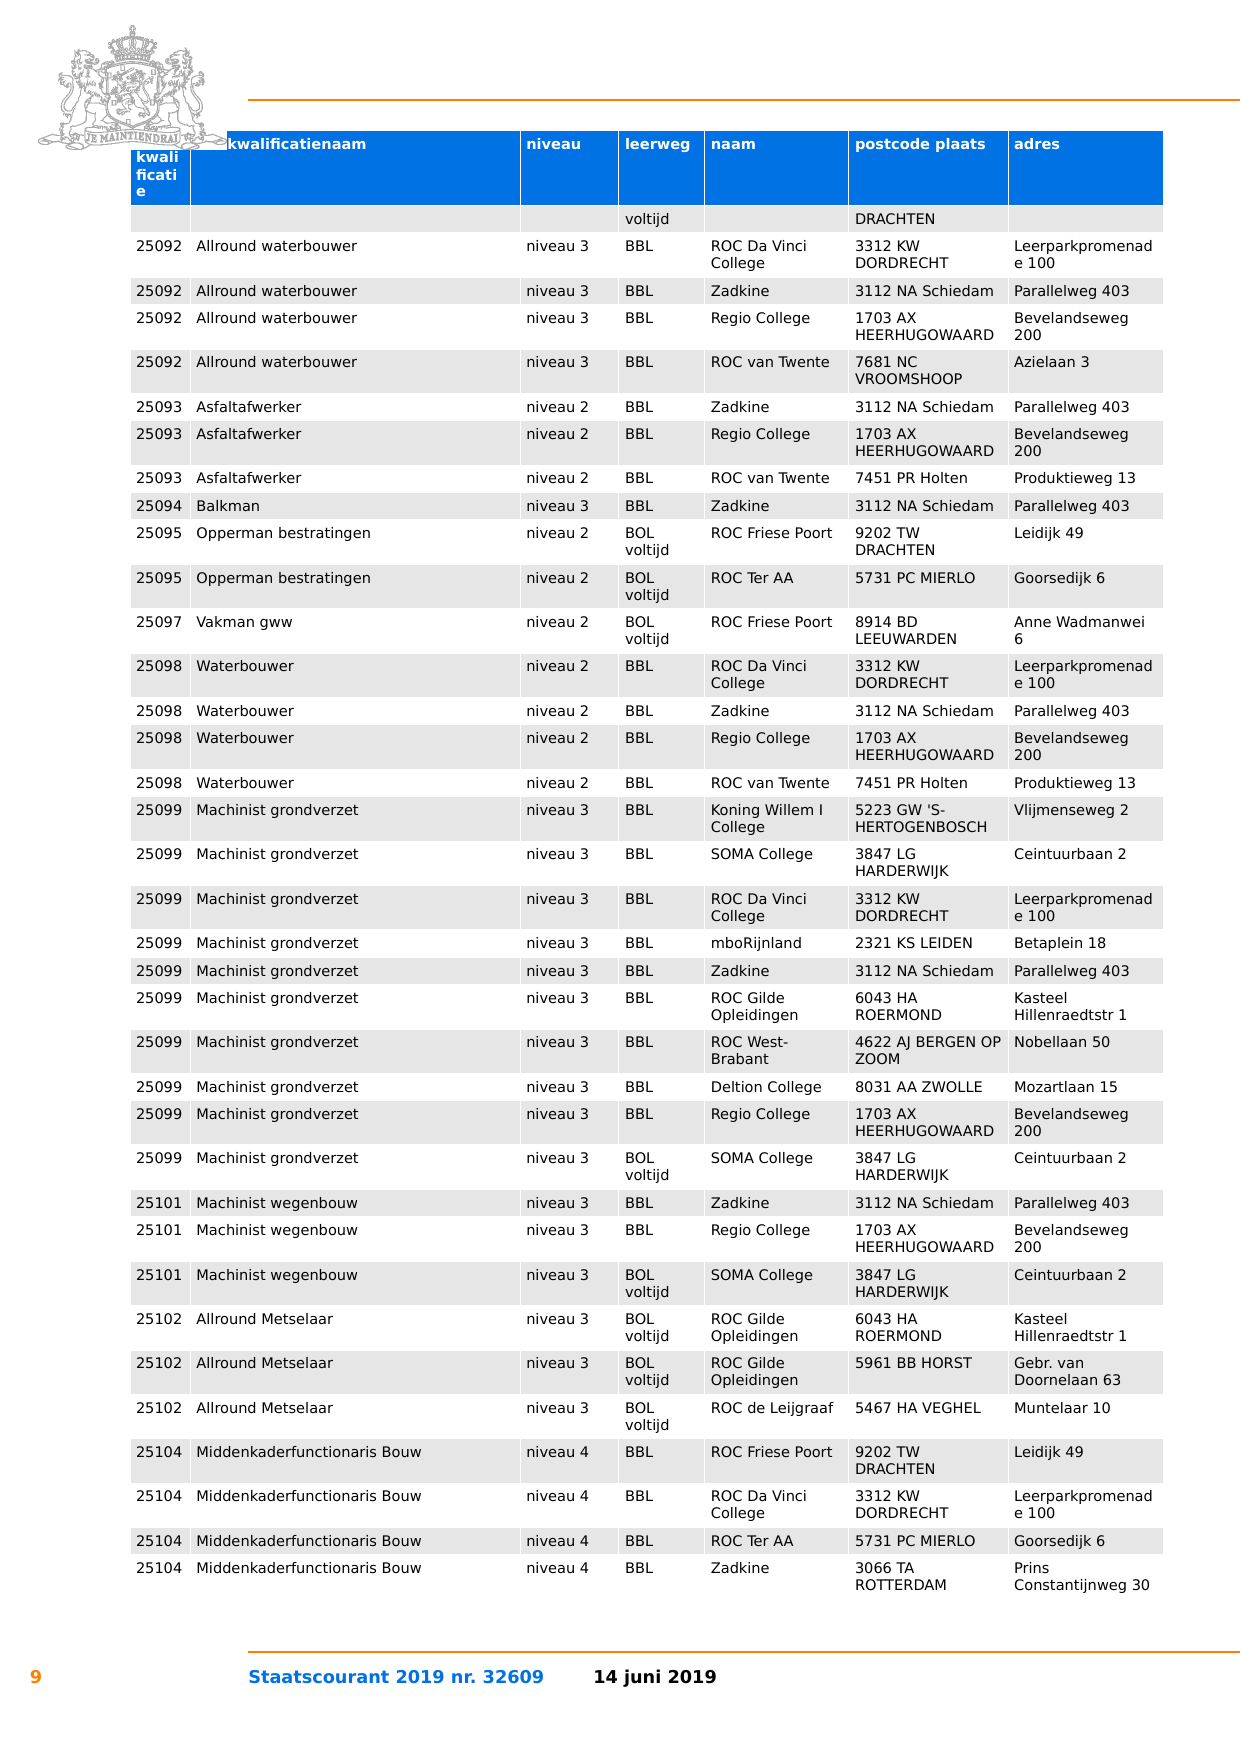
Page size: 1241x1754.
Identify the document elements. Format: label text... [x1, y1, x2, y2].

table_cell niveau 4 [521, 1484, 618, 1527]
table_cell Regio College [705, 725, 848, 769]
table_cell 25097 [131, 609, 190, 653]
table_cell BOL voltijd [619, 1351, 704, 1394]
table_cell Zadkine [705, 493, 848, 519]
table_cell 25093 [131, 466, 190, 492]
table_cell niveau 2 [521, 654, 618, 697]
table_cell Middenkaderfunctionaris Bouw [191, 1555, 520, 1599]
table_cell Bevelandseweg 200 [1009, 1218, 1163, 1261]
table_cell niveau 3 [521, 1101, 618, 1144]
table_cell Machinist grondverzet [191, 1146, 520, 1189]
table_cell Parallelweg 403 [1009, 278, 1163, 304]
table_cell Leidijk 49 [1009, 521, 1163, 564]
table_cell 9202 TW DRACHTEN [849, 521, 1008, 564]
table_cell Allround Metselaar [191, 1351, 520, 1394]
table_cell ROC Da Vinci College [705, 1484, 848, 1527]
table_cell BBL [619, 985, 704, 1028]
table_cell niveau 3 [521, 1190, 618, 1216]
table_cell Leidijk 49 [1009, 1439, 1163, 1483]
table_cell niveau 3 [521, 958, 618, 984]
table_cell Waterbouwer [191, 698, 520, 724]
table_cell 3112 NA Schiedam [849, 698, 1008, 724]
table_cell 25099 [131, 1074, 190, 1100]
table_cell niveau 2 [521, 770, 618, 796]
table_cell Opperman bestratingen [191, 521, 520, 564]
table_cell Regio College [705, 305, 848, 348]
table_cell 3847 LG HARDERWIJK [849, 1262, 1008, 1305]
table_cell BBL [619, 1218, 704, 1261]
table_cell 3112 NA Schiedam [849, 278, 1008, 304]
table_cell Machinist wegenbouw [191, 1190, 520, 1216]
table_cell Machinist grondverzet [191, 958, 520, 984]
table_cell niveau 3 [521, 1262, 618, 1305]
table_cell niveau 4 [521, 1439, 618, 1483]
table_cell Zadkine [705, 958, 848, 984]
table_cell 25102 [131, 1306, 190, 1349]
table_header niveau [521, 131, 618, 205]
table_cell 25092 [131, 350, 190, 393]
table_cell BOL voltijd [619, 1395, 704, 1438]
table_cell Zadkine [705, 394, 848, 420]
table_cell Asfaltafwerker [191, 421, 520, 465]
table_cell niveau 3 [521, 1351, 618, 1394]
table_cell BBL [619, 1074, 704, 1100]
table_cell ROC Da Vinci College [705, 234, 848, 277]
table_cell 8914 BD LEEUWARDEN [849, 609, 1008, 653]
table_cell 3847 LG HARDERWIJK [849, 1146, 1008, 1189]
table_cell BBL [619, 1528, 704, 1554]
table_cell BOL voltijd [619, 1262, 704, 1305]
table_cell 25104 [131, 1484, 190, 1527]
table_cell Machinist grondverzet [191, 886, 520, 929]
table_cell [705, 206, 848, 232]
table_cell 6043 HA ROERMOND [849, 985, 1008, 1028]
table_cell ROC Friese Poort [705, 609, 848, 653]
table_cell 25098 [131, 770, 190, 796]
table_cell ROC Ter AA [705, 565, 848, 608]
table_cell Produktieweg 13 [1009, 770, 1163, 796]
table_cell Allround waterbouwer [191, 350, 520, 393]
table_cell niveau 3 [521, 278, 618, 304]
table_cell Bevelandseweg 200 [1009, 1101, 1163, 1144]
table_cell 7451 PR Holten [849, 466, 1008, 492]
table_cell Vlijmenseweg 2 [1009, 797, 1163, 841]
table_cell niveau 3 [521, 350, 618, 393]
table_cell Azielaan 3 [1009, 350, 1163, 393]
table_cell Waterbouwer [191, 654, 520, 697]
table_cell BOL voltijd [619, 609, 704, 653]
table_cell Produktieweg 13 [1009, 466, 1163, 492]
table_cell Zadkine [705, 1555, 848, 1599]
table_cell Leerparkpromenade 100 [1009, 234, 1163, 277]
table_cell Machinist wegenbouw [191, 1262, 520, 1305]
table_cell BBL [619, 1439, 704, 1483]
table_cell [521, 206, 618, 232]
table_cell niveau 3 [521, 493, 618, 519]
table_cell niveau 3 [521, 1074, 618, 1100]
table_cell BBL [619, 421, 704, 465]
table_cell Kasteel Hillenraedtstr 1 [1009, 1306, 1163, 1349]
table_cell 25101 [131, 1262, 190, 1305]
table_cell 8031 AA ZWOLLE [849, 1074, 1008, 1100]
table_cell niveau 3 [521, 1395, 618, 1438]
table_cell 1703 AX HEERHUGOWAARD [849, 1101, 1008, 1144]
table_cell BBL [619, 1484, 704, 1527]
table_cell BBL [619, 1030, 704, 1073]
table_cell 1703 AX HEERHUGOWAARD [849, 725, 1008, 769]
table_cell BBL [619, 770, 704, 796]
table_cell BOL voltijd [619, 1306, 704, 1349]
table_cell ROC van Twente [705, 466, 848, 492]
table_cell 25093 [131, 394, 190, 420]
table_cell niveau 2 [521, 725, 618, 769]
table_cell 25092 [131, 305, 190, 348]
table_cell BOL voltijd [619, 521, 704, 564]
table_cell 25099 [131, 886, 190, 929]
table_cell 25101 [131, 1190, 190, 1216]
table_cell Waterbouwer [191, 725, 520, 769]
table_cell niveau 3 [521, 930, 618, 957]
table_cell Machinist wegenbouw [191, 1218, 520, 1261]
table_cell BOL voltijd [619, 1146, 704, 1189]
table_cell ROC Da Vinci College [705, 886, 848, 929]
table_cell niveau 3 [521, 886, 618, 929]
table_cell ROC Da Vinci College [705, 654, 848, 697]
table_cell Ceintuurbaan 2 [1009, 1262, 1163, 1305]
table_cell niveau 3 [521, 1306, 618, 1349]
table_cell niveau 4 [521, 1528, 618, 1554]
table_cell Regio College [705, 1218, 848, 1261]
table_cell Zadkine [705, 698, 848, 724]
table_cell niveau 3 [521, 985, 618, 1028]
table_cell niveau 3 [521, 1146, 618, 1189]
table_cell 25098 [131, 725, 190, 769]
table_cell Anne Wadmanwei 6 [1009, 609, 1163, 653]
table_cell Middenkaderfunctionaris Bouw [191, 1439, 520, 1483]
table_cell Machinist grondverzet [191, 842, 520, 885]
table_cell 1703 AX HEERHUGOWAARD [849, 305, 1008, 348]
table_header adres [1009, 131, 1163, 205]
table_cell Parallelweg 403 [1009, 1190, 1163, 1216]
table_cell Machinist grondverzet [191, 797, 520, 841]
table_cell ROC Gilde Opleidingen [705, 1306, 848, 1349]
table_cell 25104 [131, 1555, 190, 1599]
table_cell Vakman gww [191, 609, 520, 653]
table_cell Deltion College [705, 1074, 848, 1100]
table_cell Kasteel Hillenraedtstr 1 [1009, 985, 1163, 1028]
table_cell 2321 KS LEIDEN [849, 930, 1008, 957]
table_cell 3312 KW DORDRECHT [849, 654, 1008, 697]
table_cell BBL [619, 842, 704, 885]
table_cell Muntelaar 10 [1009, 1395, 1163, 1438]
table_cell BBL [619, 493, 704, 519]
table_cell Bevelandseweg 200 [1009, 725, 1163, 769]
table_cell ROC van Twente [705, 350, 848, 393]
table_cell 25095 [131, 565, 190, 608]
table_cell 4622 AJ BERGEN OP ZOOM [849, 1030, 1008, 1073]
table_cell Parallelweg 403 [1009, 493, 1163, 519]
table_cell 25095 [131, 521, 190, 564]
table_cell 5731 PC MIERLO [849, 565, 1008, 608]
table_cell Opperman bestratingen [191, 565, 520, 608]
table_cell Allround Metselaar [191, 1306, 520, 1349]
table_cell Goorsedijk 6 [1009, 1528, 1163, 1554]
table_cell 25098 [131, 698, 190, 724]
table_cell ROC Friese Poort [705, 1439, 848, 1483]
table_cell Zadkine [705, 1190, 848, 1216]
table_cell SOMA College [705, 1262, 848, 1305]
table_cell Allround waterbouwer [191, 305, 520, 348]
table_cell 25098 [131, 654, 190, 697]
table_cell 25099 [131, 797, 190, 841]
table_cell Machinist grondverzet [191, 1074, 520, 1100]
table_cell niveau 3 [521, 797, 618, 841]
table_cell 6043 HA ROERMOND [849, 1306, 1008, 1349]
table_cell 3112 NA Schiedam [849, 958, 1008, 984]
table_cell DRACHTEN [849, 206, 1008, 232]
table_cell Betaplein 18 [1009, 930, 1163, 957]
table_cell BBL [619, 350, 704, 393]
table_cell Bevelandseweg 200 [1009, 305, 1163, 348]
table_cell niveau 4 [521, 1555, 618, 1599]
table_cell Machinist grondverzet [191, 985, 520, 1028]
table_cell ROC Gilde Opleidingen [705, 1351, 848, 1394]
table_header postcode plaats [849, 131, 1008, 205]
table_cell BBL [619, 278, 704, 304]
table_cell Goorsedijk 6 [1009, 565, 1163, 608]
table_cell niveau 3 [521, 234, 618, 277]
table_cell 1703 AX HEERHUGOWAARD [849, 1218, 1008, 1261]
table_cell BBL [619, 466, 704, 492]
table_header kwalificatie [131, 150, 190, 205]
table_cell Asfaltafwerker [191, 394, 520, 420]
table_cell Middenkaderfunctionaris Bouw [191, 1528, 520, 1554]
table_cell 5961 BB HORST [849, 1351, 1008, 1394]
table_cell BBL [619, 1555, 704, 1599]
table_cell niveau 2 [521, 466, 618, 492]
table_cell mboRijnland [705, 930, 848, 957]
table_cell niveau 3 [521, 842, 618, 885]
table_cell 25092 [131, 234, 190, 277]
table_cell BOL voltijd [619, 565, 704, 608]
table_cell 25099 [131, 958, 190, 984]
table_cell Ceintuurbaan 2 [1009, 1146, 1163, 1189]
table_cell BBL [619, 1101, 704, 1144]
table_cell Waterbouwer [191, 770, 520, 796]
table_header naam [705, 131, 848, 205]
table_cell ROC Gilde Opleidingen [705, 985, 848, 1028]
table_cell 25099 [131, 930, 190, 957]
table_cell niveau 2 [521, 394, 618, 420]
table_cell niveau 2 [521, 421, 618, 465]
table_cell niveau 2 [521, 565, 618, 608]
table_cell Mozartlaan 15 [1009, 1074, 1163, 1100]
table_cell 25099 [131, 1101, 190, 1144]
table_cell niveau 3 [521, 305, 618, 348]
table_cell 25104 [131, 1439, 190, 1483]
table_header leerweg [619, 131, 704, 205]
table_cell 25094 [131, 493, 190, 519]
table_cell 3112 NA Schiedam [849, 493, 1008, 519]
table_cell 25102 [131, 1395, 190, 1438]
table_cell 3312 KW DORDRECHT [849, 1484, 1008, 1527]
table_cell 5223 GW 'S-HERTOGENBOSCH [849, 797, 1008, 841]
table_cell ROC Ter AA [705, 1528, 848, 1554]
table_cell ROC Friese Poort [705, 521, 848, 564]
table_cell 25099 [131, 1146, 190, 1189]
table_cell 9202 TW DRACHTEN [849, 1439, 1008, 1483]
table_cell 5467 HA VEGHEL [849, 1395, 1008, 1438]
table_cell BBL [619, 654, 704, 697]
table_cell Bevelandseweg 200 [1009, 421, 1163, 465]
table_cell ROC West-Brabant [705, 1030, 848, 1073]
table_cell 1703 AX HEERHUGOWAARD [849, 421, 1008, 465]
table_cell 3066 TA ROTTERDAM [849, 1555, 1008, 1599]
table_cell Machinist grondverzet [191, 1030, 520, 1073]
table_cell SOMA College [705, 842, 848, 885]
table_cell BBL [619, 698, 704, 724]
table_cell 25102 [131, 1351, 190, 1394]
table_cell BBL [619, 394, 704, 420]
table_cell 3112 NA Schiedam [849, 1190, 1008, 1216]
table_cell 7451 PR Holten [849, 770, 1008, 796]
table_cell Leerparkpromenade 100 [1009, 1484, 1163, 1527]
table_cell SOMA College [705, 1146, 848, 1189]
table_cell niveau 3 [521, 1218, 618, 1261]
table_cell BBL [619, 1190, 704, 1216]
table_cell BBL [619, 958, 704, 984]
table_cell Machinist grondverzet [191, 930, 520, 957]
table_cell Parallelweg 403 [1009, 394, 1163, 420]
table_cell Regio College [705, 1101, 848, 1144]
table_cell BBL [619, 886, 704, 929]
table_cell [191, 206, 520, 232]
table_cell 7681 NC VROOMSHOOP [849, 350, 1008, 393]
table_cell [1009, 206, 1163, 232]
table_cell 3847 LG HARDERWIJK [849, 842, 1008, 885]
table_cell Leerparkpromenade 100 [1009, 886, 1163, 929]
table_cell 25104 [131, 1528, 190, 1554]
table_cell 5731 PC MIERLO [849, 1528, 1008, 1554]
table_cell 25099 [131, 985, 190, 1028]
table_cell 3312 KW DORDRECHT [849, 886, 1008, 929]
table_cell Allround Metselaar [191, 1395, 520, 1438]
table_cell 3112 NA Schiedam [849, 394, 1008, 420]
table_cell 3312 KW DORDRECHT [849, 234, 1008, 277]
table_cell Prins Constantijnweg 30 [1009, 1555, 1163, 1599]
table_cell Zadkine [705, 278, 848, 304]
table_cell Ceintuurbaan 2 [1009, 842, 1163, 885]
table_cell niveau 2 [521, 609, 618, 653]
table_cell Leerparkpromenade 100 [1009, 654, 1163, 697]
table_cell 25093 [131, 421, 190, 465]
table_cell Allround waterbouwer [191, 234, 520, 277]
table_cell niveau 2 [521, 698, 618, 724]
table_cell 25092 [131, 278, 190, 304]
table_cell [131, 206, 190, 232]
table_cell Gebr. van Doornelaan 63 [1009, 1351, 1163, 1394]
picture [38, 25, 227, 150]
table_cell Parallelweg 403 [1009, 698, 1163, 724]
table_cell voltijd [619, 206, 704, 232]
table_cell Balkman [191, 493, 520, 519]
table_cell Asfaltafwerker [191, 466, 520, 492]
table_cell BBL [619, 725, 704, 769]
table_cell 25099 [131, 842, 190, 885]
table_cell niveau 2 [521, 521, 618, 564]
table_cell ROC van Twente [705, 770, 848, 796]
table_cell niveau 3 [521, 1030, 618, 1073]
table_cell Allround waterbouwer [191, 278, 520, 304]
table_cell 25101 [131, 1218, 190, 1261]
table_cell 25099 [131, 1030, 190, 1073]
table_cell Machinist grondverzet [191, 1101, 520, 1144]
table_cell Regio College [705, 421, 848, 465]
table_header kwalificatienaam [191, 131, 520, 205]
table_cell Parallelweg 403 [1009, 958, 1163, 984]
table_cell Nobellaan 50 [1009, 1030, 1163, 1073]
table_cell BBL [619, 234, 704, 277]
table_cell Middenkaderfunctionaris Bouw [191, 1484, 520, 1527]
table_cell BBL [619, 305, 704, 348]
table_cell BBL [619, 797, 704, 841]
table_cell Koning Willem I College [705, 797, 848, 841]
table_cell BBL [619, 930, 704, 957]
table_cell ROC de Leijgraaf [705, 1395, 848, 1438]
